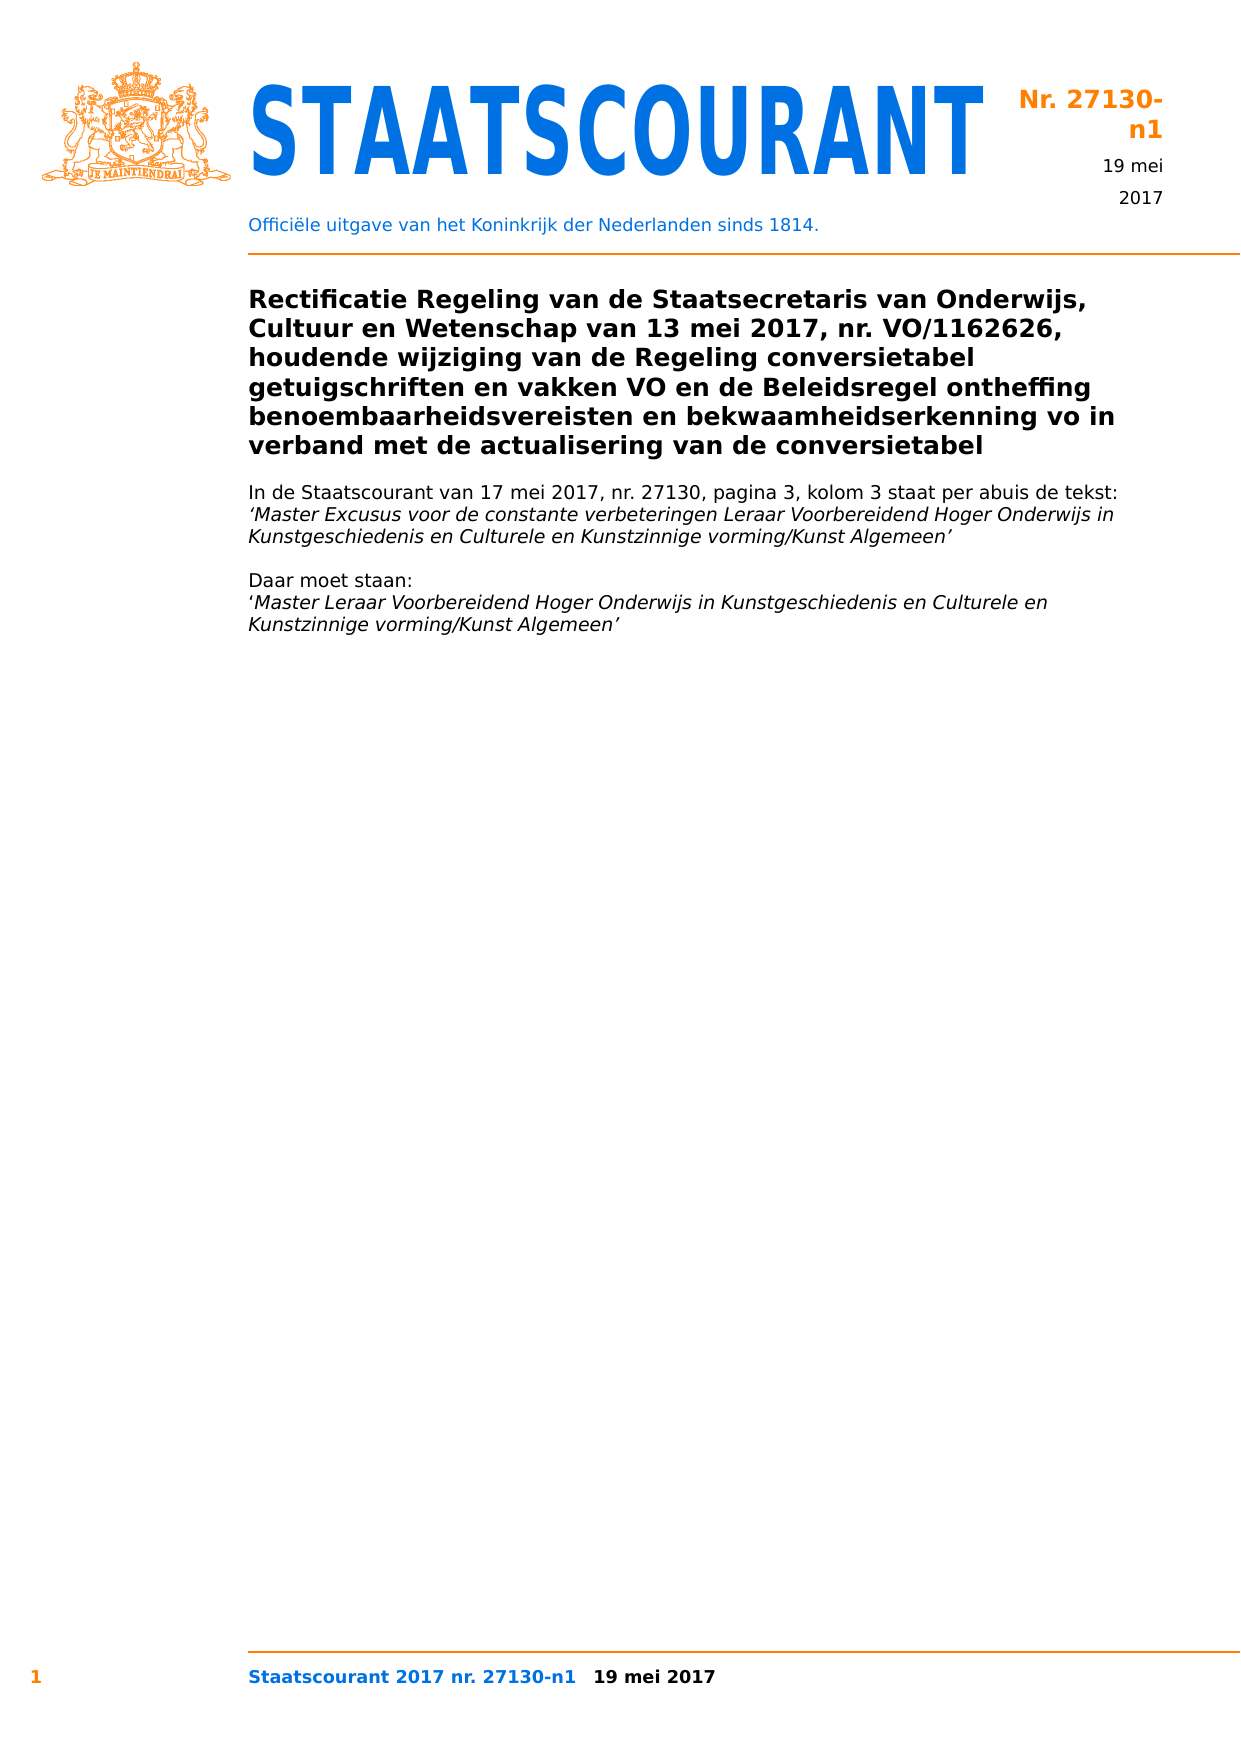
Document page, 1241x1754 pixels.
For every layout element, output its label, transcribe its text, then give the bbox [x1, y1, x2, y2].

table_cell 19 mei [998, 150, 1240, 182]
picture [41, 62, 231, 186]
table_header Nr. 27130-n1 [998, 62, 1240, 150]
text Daar moet staan: [248, 570, 1163, 592]
text ‘Master Leraar Voorbereidend Hoger Onderwijs in Kunstgeschiedenis en Culturele en Kunstzinnige vorming/Kunst Algemeen’ [248, 592, 1163, 636]
table_header STAATSCOURANT [248, 62, 998, 215]
table_cell Officiële uitgave van het Koninkrijk der Nederlanden sinds 1814. [248, 215, 1240, 253]
subtitle Rectificatie Regeling van de Staatsecretaris van Onderwijs, Cultuur en Wetenschap van 13 mei 2017, nr. VO/1162626, houdende wijziging van de Regeling conversietabel getuigschriften en vakken VO en de Beleidsregel ontheffing benoembaarheidsvereisten en bekwaamheidserkenning vo in verband met de actualisering van de conversietabel [248, 285, 1163, 460]
text In de Staatscourant van 17 mei 2017, nr. 27130, pagina 3, kolom 3 staat per abuis de tekst: [248, 482, 1163, 504]
table_header [25, 62, 248, 253]
table_cell 2017 [998, 183, 1240, 215]
text ‘Master Excusus voor de constante verbeteringen Leraar Voorbereidend Hoger Onderwijs in Kunstgeschiedenis en Culturele en Kunstzinnige vorming/Kunst Algemeen’ [248, 504, 1163, 548]
